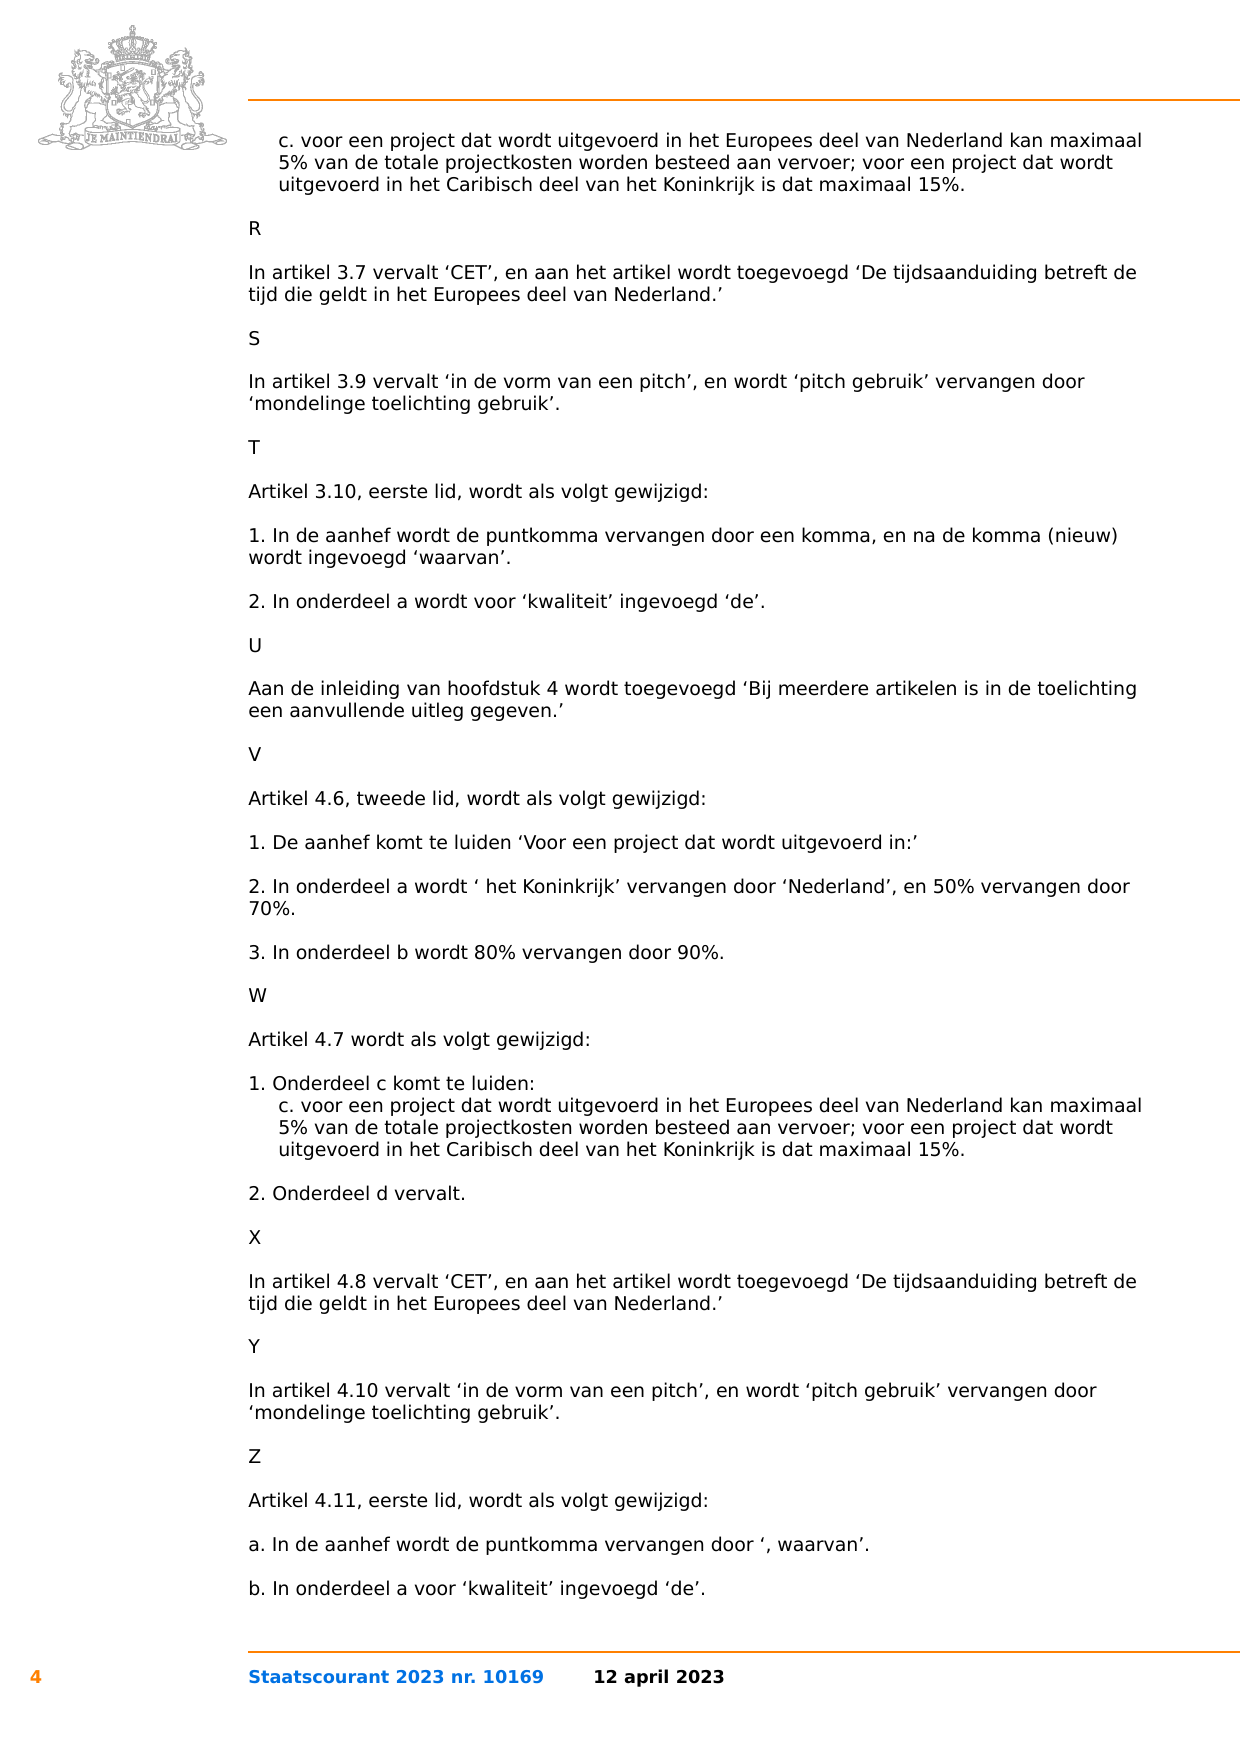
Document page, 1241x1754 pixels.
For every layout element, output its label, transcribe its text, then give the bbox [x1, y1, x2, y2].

text Aan de inleiding van hoofdstuk 4 wordt toegevoegd ‘Bij meerdere artikelen is in de toelichting een aanvullende uitleg gegeven.’ [248, 678, 1163, 722]
text In artikel 4.8 vervalt ‘CET’, en aan het artikel wordt toegevoegd ‘De tijdsaanduiding betreft de tijd die geldt in het Europees deel van Nederland.’ [248, 1271, 1163, 1314]
text In artikel 3.7 vervalt ‘CET’, en aan het artikel wordt toegevoegd ‘De tijdsaanduiding betreft de tijd die geldt in het Europees deel van Nederland.’ [248, 262, 1163, 306]
text c. voor een project dat wordt uitgevoerd in het Europees deel van Nederland kan maximaal 5% van de totale projectkosten worden besteed aan vervoer; voor een project dat wordt uitgevoerd in het Caribisch deel van het Koninkrijk is dat maximaal 15%. [278, 130, 1163, 196]
text Artikel 4.6, tweede lid, wordt als volgt gewijzigd: [248, 788, 1163, 810]
text 3. In onderdeel b wordt 80% vervangen door 90%. [248, 942, 1163, 963]
text In artikel 4.10 vervalt ‘in de vorm van een pitch’, en wordt ‘pitch gebruik’ vervangen door ‘mondelinge toelichting gebruik’. [248, 1380, 1163, 1424]
text Y [248, 1336, 1163, 1358]
text 1. Onderdeel c komt te luiden: [248, 1073, 1163, 1095]
text 2. In onderdeel a wordt voor ‘kwaliteit’ ingevoegd ‘de’. [248, 591, 1163, 613]
text 1. De aanhef komt te luiden ‘Voor een project dat wordt uitgevoerd in:’ [248, 832, 1163, 854]
text In artikel 3.9 vervalt ‘in de vorm van een pitch’, en wordt ‘pitch gebruik’ vervangen door ‘mondelinge toelichting gebruik’. [248, 371, 1163, 415]
text c. voor een project dat wordt uitgevoerd in het Europees deel van Nederland kan maximaal 5% van de totale projectkosten worden besteed aan vervoer; voor een project dat wordt uitgevoerd in het Caribisch deel van het Koninkrijk is dat maximaal 15%. [278, 1095, 1163, 1161]
text W [248, 985, 1163, 1007]
text Artikel 4.7 wordt als volgt gewijzigd: [248, 1029, 1163, 1051]
text 1. In de aanhef wordt de puntkomma vervangen door een komma, en na de komma (nieuw) wordt ingevoegd ‘waarvan’. [248, 525, 1163, 569]
text b. In onderdeel a voor ‘kwaliteit’ ingevoegd ‘de’. [248, 1578, 1163, 1600]
text Z [248, 1446, 1163, 1468]
text S [248, 327, 1163, 349]
text Artikel 3.10, eerste lid, wordt als volgt gewijzigd: [248, 481, 1163, 503]
text T [248, 437, 1163, 459]
picture [38, 25, 227, 150]
text U [248, 634, 1163, 656]
text X [248, 1227, 1163, 1249]
text a. In de aanhef wordt de puntkomma vervangen door ‘, waarvan’. [248, 1534, 1163, 1556]
text 2. In onderdeel a wordt ‘ het Koninkrijk’ vervangen door ‘Nederland’, en 50% vervangen door 70%. [248, 876, 1163, 920]
text R [248, 218, 1163, 240]
text 2. Onderdeel d vervalt. [248, 1183, 1163, 1205]
text Artikel 4.11, eerste lid, wordt als volgt gewijzigd: [248, 1490, 1163, 1512]
text V [248, 744, 1163, 766]
